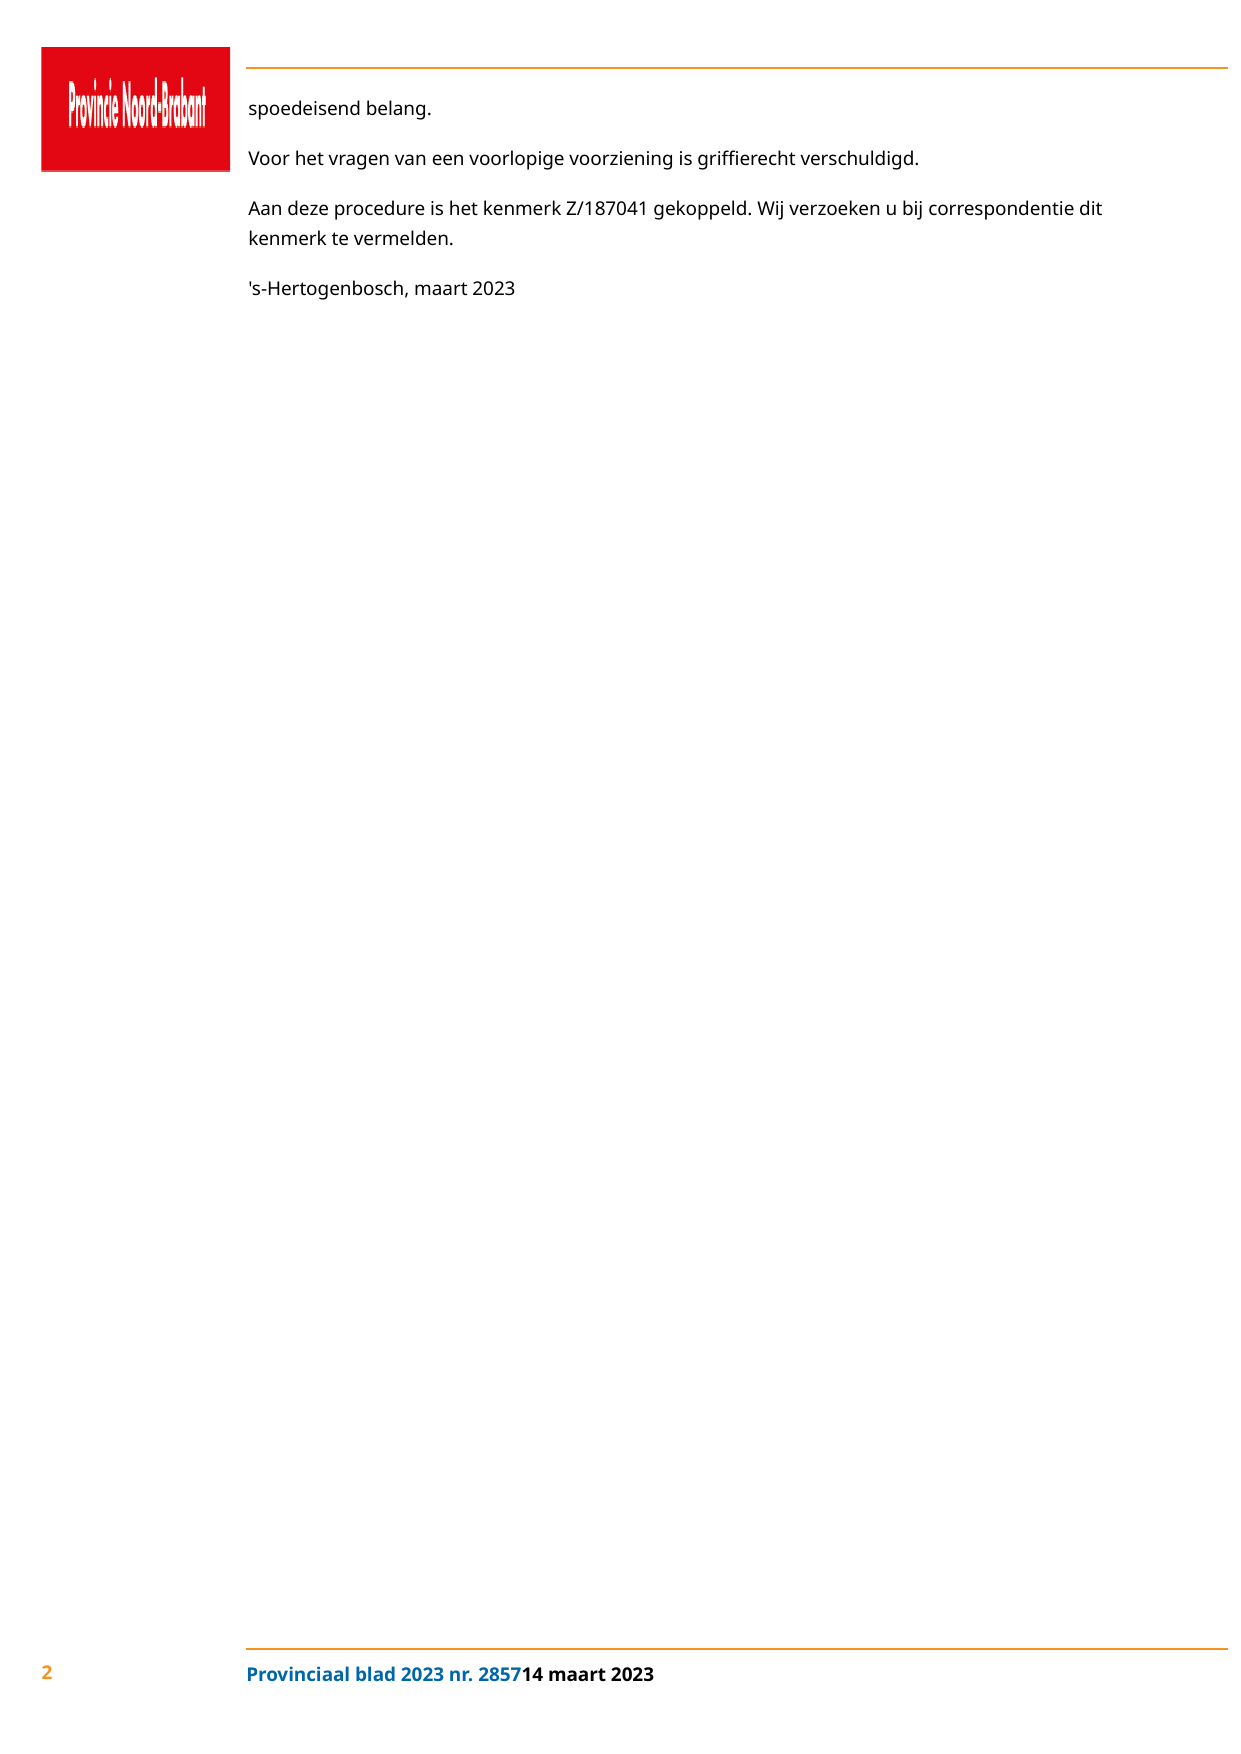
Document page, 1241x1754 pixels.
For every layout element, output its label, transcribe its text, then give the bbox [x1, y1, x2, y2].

text spoedeisend belang. [248, 95, 1152, 121]
text Voor het vragen van een voorlopige voorziening is griffierecht verschuldigd. [248, 145, 1152, 171]
text 's-Hertogenbosch, maart 2023 [248, 276, 1152, 301]
picture [41, 47, 231, 172]
text Aan deze procedure is het kenmerk Z/187041 gekoppeld. Wij verzoeken u bij correspondentie dit kenmerk te vermelden. [248, 196, 1152, 251]
